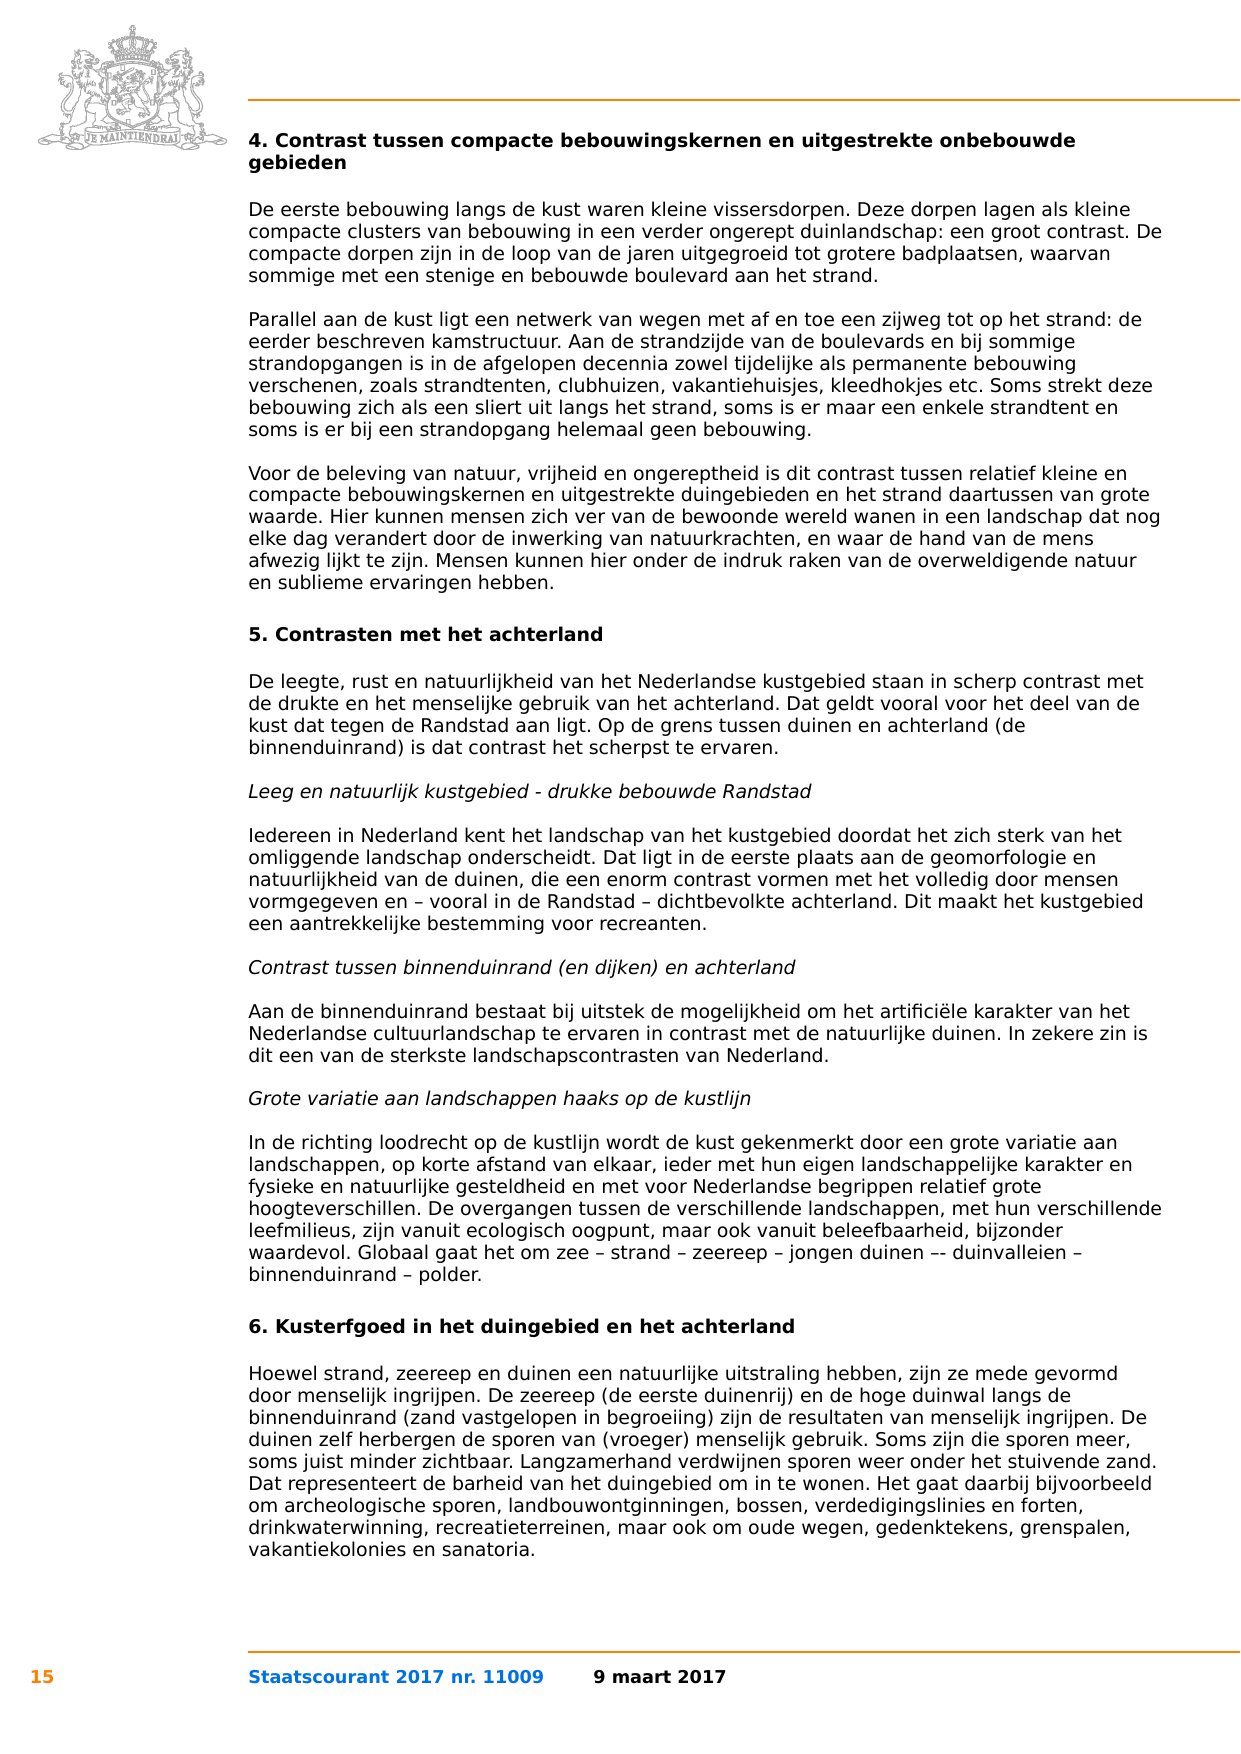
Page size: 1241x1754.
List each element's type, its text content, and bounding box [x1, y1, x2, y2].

text Parallel aan de kust ligt een netwerk van wegen met af en toe een zijweg tot op het strand: de eerder beschreven kamstructuur. Aan de strandzijde van de boulevards en bij sommige strandopgangen is in de afgelopen decennia zowel tijdelijke als permanente bebouwing verschenen, zoals strandtenten, clubhuizen, vakantiehuisjes, kleedhokjes etc. Soms strekt deze bebouwing zich als een sliert uit langs het strand, soms is er maar een enkele strandtent en soms is er bij een strandopgang helemaal geen bebouwing. [248, 309, 1163, 441]
text Aan de binnenduinrand bestaat bij uitstek de mogelijkheid om het artificiële karakter van het Nederlandse cultuurlandschap te ervaren in contrast met de natuurlijke duinen. In zekere zin is dit een van de sterkste landschapscontrasten van Nederland. [248, 1001, 1163, 1066]
picture [38, 25, 227, 150]
text De eerste bebouwing langs de kust waren kleine vissersdorpen. Deze dorpen lagen als kleine compacte clusters van bebouwing in een verder ongerept duinlandschap: een groot contrast. De compacte dorpen zijn in de loop van de jaren uitgegroeid tot grotere badplaatsen, waarvan sommige met een stenige en bebouwde boulevard aan het strand. [248, 199, 1163, 287]
text In de richting loodrecht op de kustlijn wordt de kust gekenmerkt door een grote variatie aan landschappen, op korte afstand van elkaar, ieder met hun eigen landschappelijke karakter en fysieke en natuurlijke gesteldheid en met voor Nederlandse begrippen relatief grote hoogteverschillen. De overgangen tussen de verschillende landschappen, met hun verschillende leefmilieus, zijn vanuit ecologisch oogpunt, maar ook vanuit beleefbaarheid, bijzonder waardevol. Globaal gaat het om zee – strand – zeereep – jongen duinen –- duinvalleien – binnenduinrand – polder. [248, 1132, 1163, 1286]
text Voor de beleving van natuur, vrijheid en ongereptheid is dit contrast tussen relatief kleine en compacte bebouwingskernen en uitgestrekte duingebieden en het strand daartussen van grote waarde. Hier kunnen mensen zich ver van de bewoonde wereld wanen in een landschap dat nog elke dag verandert door de inwerking van natuurkrachten, en waar de hand van de mens afwezig lijkt te zijn. Mensen kunnen hier onder de indruk raken van de overweldigende natuur en sublieme ervaringen hebben. [248, 462, 1163, 594]
text Hoewel strand, zeereep en duinen een natuurlijke uitstraling hebben, zijn ze mede gevormd door menselijk ingrijpen. De zeereep (de eerste duinenrij) en de hoge duinwal langs de binnenduinrand (zand vastgelopen in begroeiing) zijn de resultaten van menselijk ingrijpen. De duinen zelf herbergen de sporen van (vroeger) menselijk gebruik. Soms zijn die sporen meer, soms juist minder zichtbaar. Langzamerhand verdwijnen sporen weer onder het stuivende zand. Dat representeert de barheid van het duingebied om in te wonen. Het gaat daarbij bijvoorbeeld om archeologische sporen, landbouwontginningen, bossen, verdedigingslinies en forten, drinkwaterwinning, recreatieterreinen, maar ook om oude wegen, gedenktekens, grenspalen, vakantiekolonies en sanatoria. [248, 1363, 1163, 1561]
text De leegte, rust en natuurlijkheid van het Nederlandse kustgebied staan in scherp contrast met de drukte en het menselijke gebruik van het achterland. Dat geldt vooral voor het deel van de kust dat tegen de Randstad aan ligt. Op de grens tussen duinen en achterland (de binnenduinrand) is dat contrast het scherpst te ervaren. [248, 671, 1163, 759]
subtitle 5. Contrasten met het achterland [248, 624, 1163, 646]
text Iedereen in Nederland kent het landschap van het kustgebied doordat het zich sterk van het omliggende landschap onderscheidt. Dat ligt in de eerste plaats aan de geomorfologie en natuurlijkheid van de duinen, die een enorm contrast vormen met het volledig door mensen vormgegeven en – vooral in de Randstad – dichtbevolkte achterland. Dit maakt het kustgebied een aantrekkelijke bestemming voor recreanten. [248, 825, 1163, 935]
subtitle 4. Contrast tussen compacte bebouwingskernen en uitgestrekte onbebouwde gebieden [248, 130, 1163, 174]
subtitle 6. Kusterfgoed in het duingebied en het achterland [248, 1316, 1163, 1338]
text Contrast tussen binnenduinrand (en dijken) en achterland [248, 957, 1163, 979]
text Leeg en natuurlijk kustgebied - drukke bebouwde Randstad [248, 781, 1163, 803]
text Grote variatie aan landschappen haaks op de kustlijn [248, 1088, 1163, 1110]
